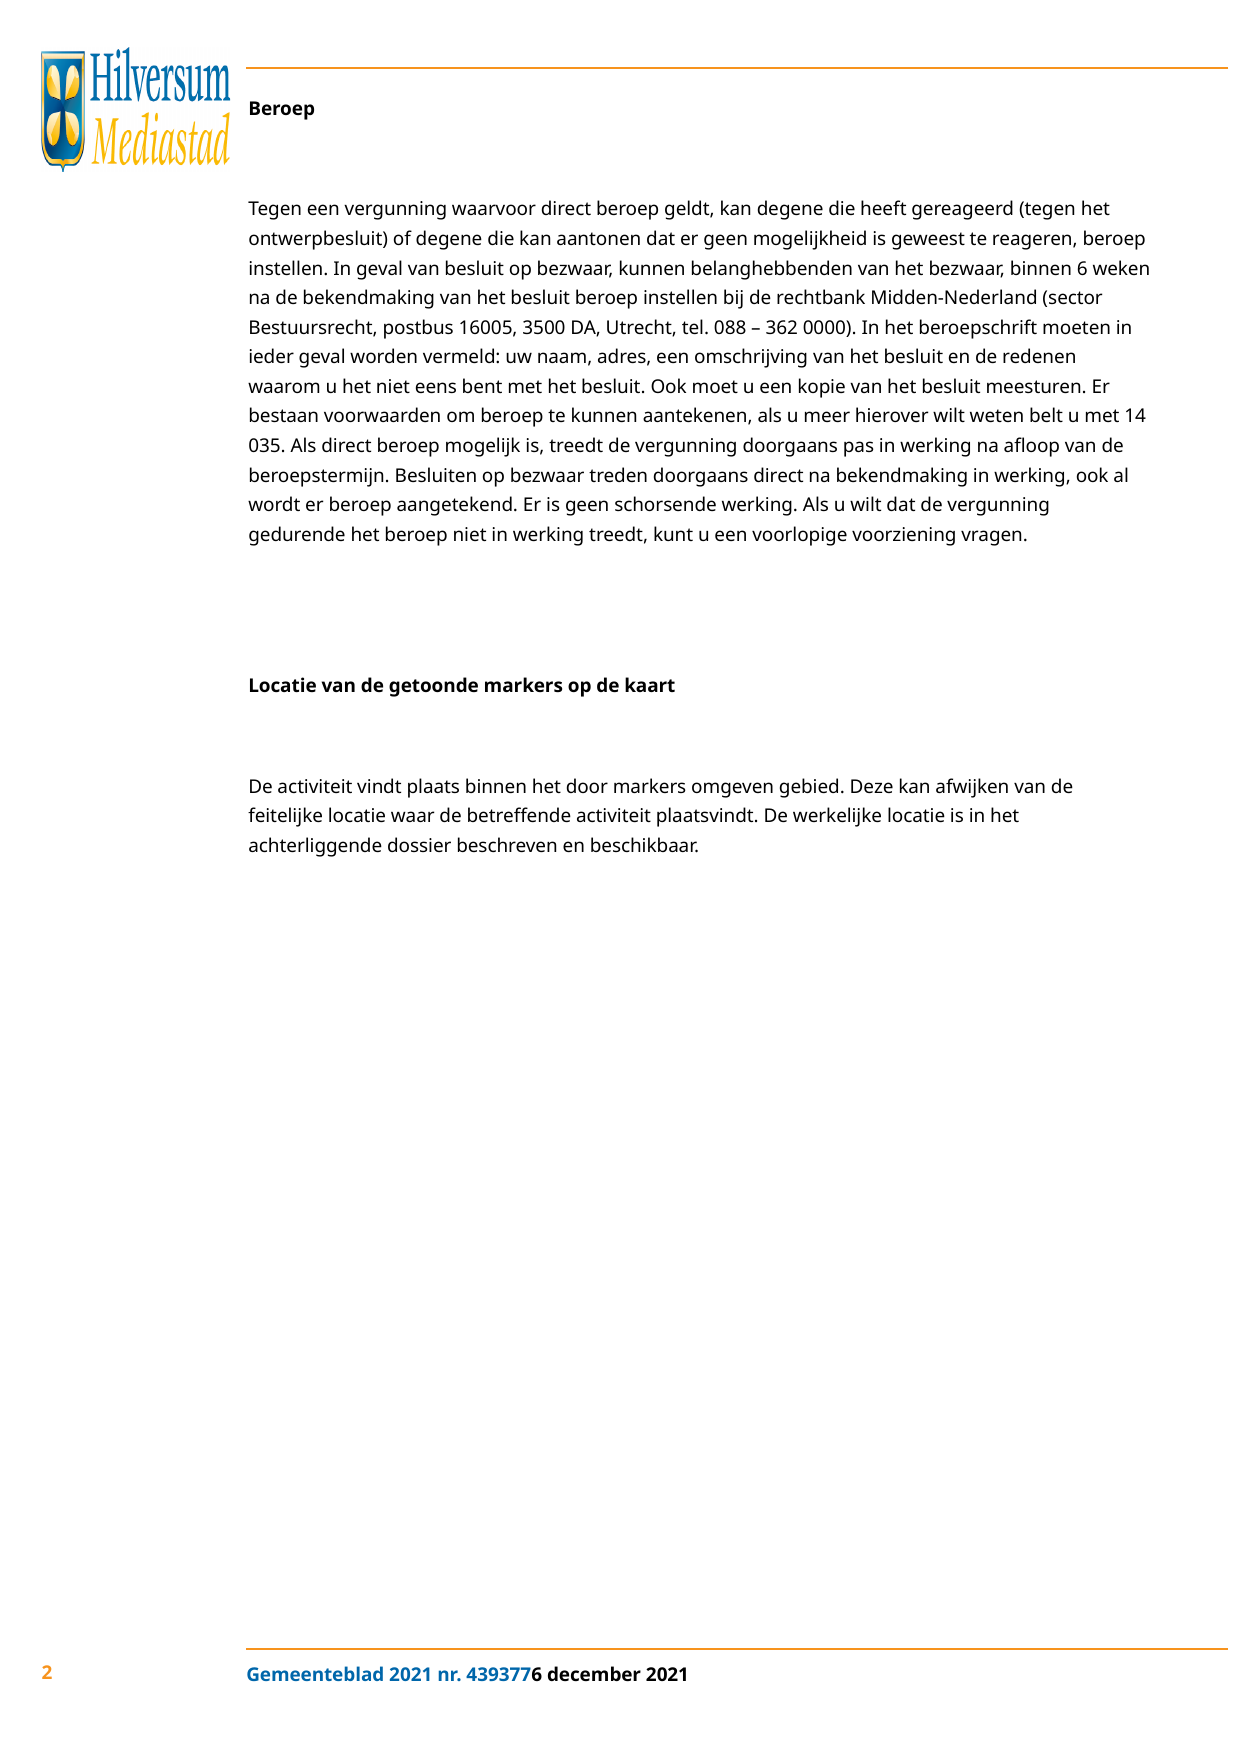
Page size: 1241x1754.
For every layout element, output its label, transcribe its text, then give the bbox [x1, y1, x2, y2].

text De activiteit vindt plaats binnen het door markers omgeven gebied. Deze kan afwijken van de feitelijke locatie waar de betreffende activiteit plaatsvindt. De werkelijke locatie is in het achterliggende dossier beschreven en beschikbaar. [248, 773, 1152, 858]
picture [41, 47, 231, 172]
text Locatie van de getoonde markers op de kaart [248, 672, 1152, 698]
text Tegen een vergunning waarvoor direct beroep geldt, kan degene die heeft gereageerd (tegen het ontwerpbesluit) of degene die kan aantonen dat er geen mogelijkheid is geweest te reageren, beroep instellen. In geval van besluit op bezwaar, kunnen belanghebbenden van het bezwaar, binnen 6 weken na de bekendmaking van het besluit beroep instellen bij de rechtbank Midden-Nederland (sector Bestuursrecht, postbus 16005, 3500 DA, Utrecht, tel. 088 – 362 0000). In het beroepschrift moeten in ieder geval worden vermeld: uw naam, adres, een omschrijving van het besluit en de redenen waarom u het niet eens bent met het besluit. Ook moet u een kopie van het besluit meesturen. Er bestaan voorwaarden om beroep te kunnen aantekenen, als u meer hierover wilt weten belt u met 14 035. Als direct beroep mogelijk is, treedt de vergunning doorgaans pas in werking na afloop van de beroepstermijn. Besluiten op bezwaar treden doorgaans direct na bekendmaking in werking, ook al wordt er beroep aangetekend. Er is geen schorsende werking. Als u wilt dat de vergunning gedurende het beroep niet in werking treedt, kunt u een voorlopige voorziening vragen. [248, 196, 1152, 547]
text Beroep [248, 95, 1152, 121]
